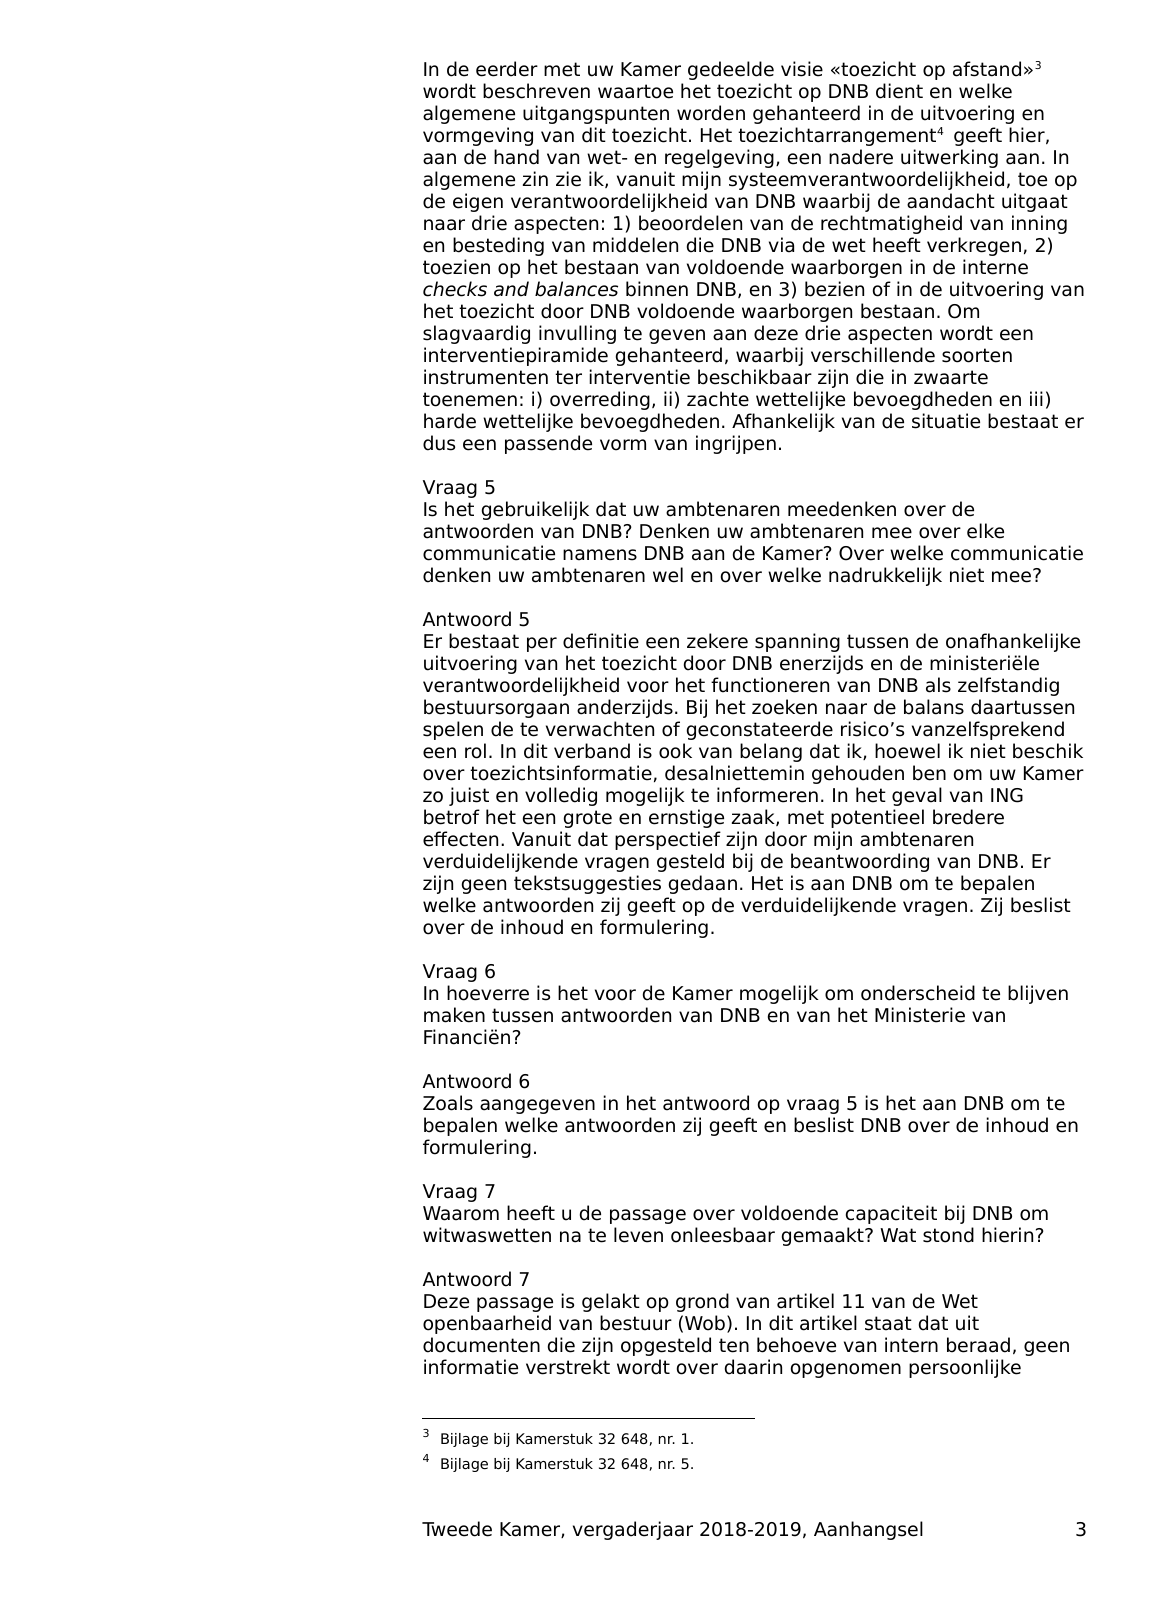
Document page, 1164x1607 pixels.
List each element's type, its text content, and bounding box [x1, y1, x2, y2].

text Vraag 5 [422, 477, 1087, 499]
text Deze passage is gelakt op grond van artikel 11 van de Wet openbaarheid van bestuur (Wob). In dit artikel staat dat uit documenten die zijn opgesteld ten behoeve van intern beraad, geen informatie verstrekt wordt over daarin opgenomen persoonlijke [422, 1291, 1087, 1379]
text Bijlage bij Kamerstuk 32 648, nr. 5. [422, 1452, 1087, 1474]
text Antwoord 5 [422, 609, 1087, 631]
text Vraag 7 [422, 1181, 1087, 1203]
text Antwoord 6 [422, 1071, 1087, 1093]
text Zoals aangegeven in het antwoord op vraag 5 is het aan DNB om te bepalen welke antwoorden zij geeft en beslist DNB over de inhoud en formulering. [422, 1093, 1087, 1159]
text Er bestaat per definitie een zekere spanning tussen de onafhankelijke uitvoering van het toezicht door DNB enerzijds en de ministeriële verantwoordelijkheid voor het functioneren van DNB als zelfstandig bestuursorgaan anderzijds. Bij het zoeken naar de balans daartussen spelen de te verwachten of geconstateerde risico’s vanzelfsprekend een rol. In dit verband is ook van belang dat ik, hoewel ik niet beschik over toezichtsinformatie, desalniettemin gehouden ben om uw Kamer zo juist en volledig mogelijk te informeren. In het geval van ING betrof het een grote en ernstige zaak, met potentieel bredere effecten. Vanuit dat perspectief zijn door mijn ambtenaren verduidelijkende vragen gesteld bij de beantwoording van DNB. Er zijn geen tekstsuggesties gedaan. Het is aan DNB om te bepalen welke antwoorden zij geeft op de verduidelijkende vragen. Zij beslist over de inhoud en formulering. [422, 631, 1087, 939]
text Bijlage bij Kamerstuk 32 648, nr. 1. [422, 1427, 1087, 1449]
text In de eerder met uw Kamer gedeelde visie «toezicht op afstand» wordt beschreven waartoe het toezicht op DNB dient en welke algemene uitgangspunten worden gehanteerd in de uitvoering en vormgeving van dit toezicht. Het toezichtarrangement geeft hier, aan de hand van wet- en regelgeving, een nadere uitwerking aan. In algemene zin zie ik, vanuit mijn systeemverantwoordelijkheid, toe op de eigen verantwoordelijkheid van DNB waarbij de aandacht uitgaat naar drie aspecten: 1) beoordelen van de rechtmatigheid van inning en besteding van middelen die DNB via de wet heeft verkregen, 2) toezien op het bestaan van voldoende waarborgen in de interne checks and balances binnen DNB, en 3) bezien of in de uitvoering van het toezicht door DNB voldoende waarborgen bestaan. Om slagvaardig invulling te geven aan deze drie aspecten wordt een interventiepiramide gehanteerd, waarbij verschillende soorten instrumenten ter interventie beschikbaar zijn die in zwaarte toenemen: i) overreding, ii) zachte wettelijke bevoegdheden en iii) harde wettelijke bevoegdheden. Afhankelijk van de situatie bestaat er dus een passende vorm van ingrijpen. [422, 59, 1087, 455]
text In hoeverre is het voor de Kamer mogelijk om onderscheid te blijven maken tussen antwoorden van DNB en van het Ministerie van Financiën? [422, 983, 1087, 1049]
text Waarom heeft u de passage over voldoende capaciteit bij DNB om witwaswetten na te leven onleesbaar gemaakt? Wat stond hierin? [422, 1203, 1087, 1247]
text Vraag 6 [422, 961, 1087, 983]
text Is het gebruikelijk dat uw ambtenaren meedenken over de antwoorden van DNB? Denken uw ambtenaren mee over elke communicatie namens DNB aan de Kamer? Over welke communicatie denken uw ambtenaren wel en over welke nadrukkelijk niet mee? [422, 499, 1087, 587]
text Antwoord 7 [422, 1269, 1087, 1291]
